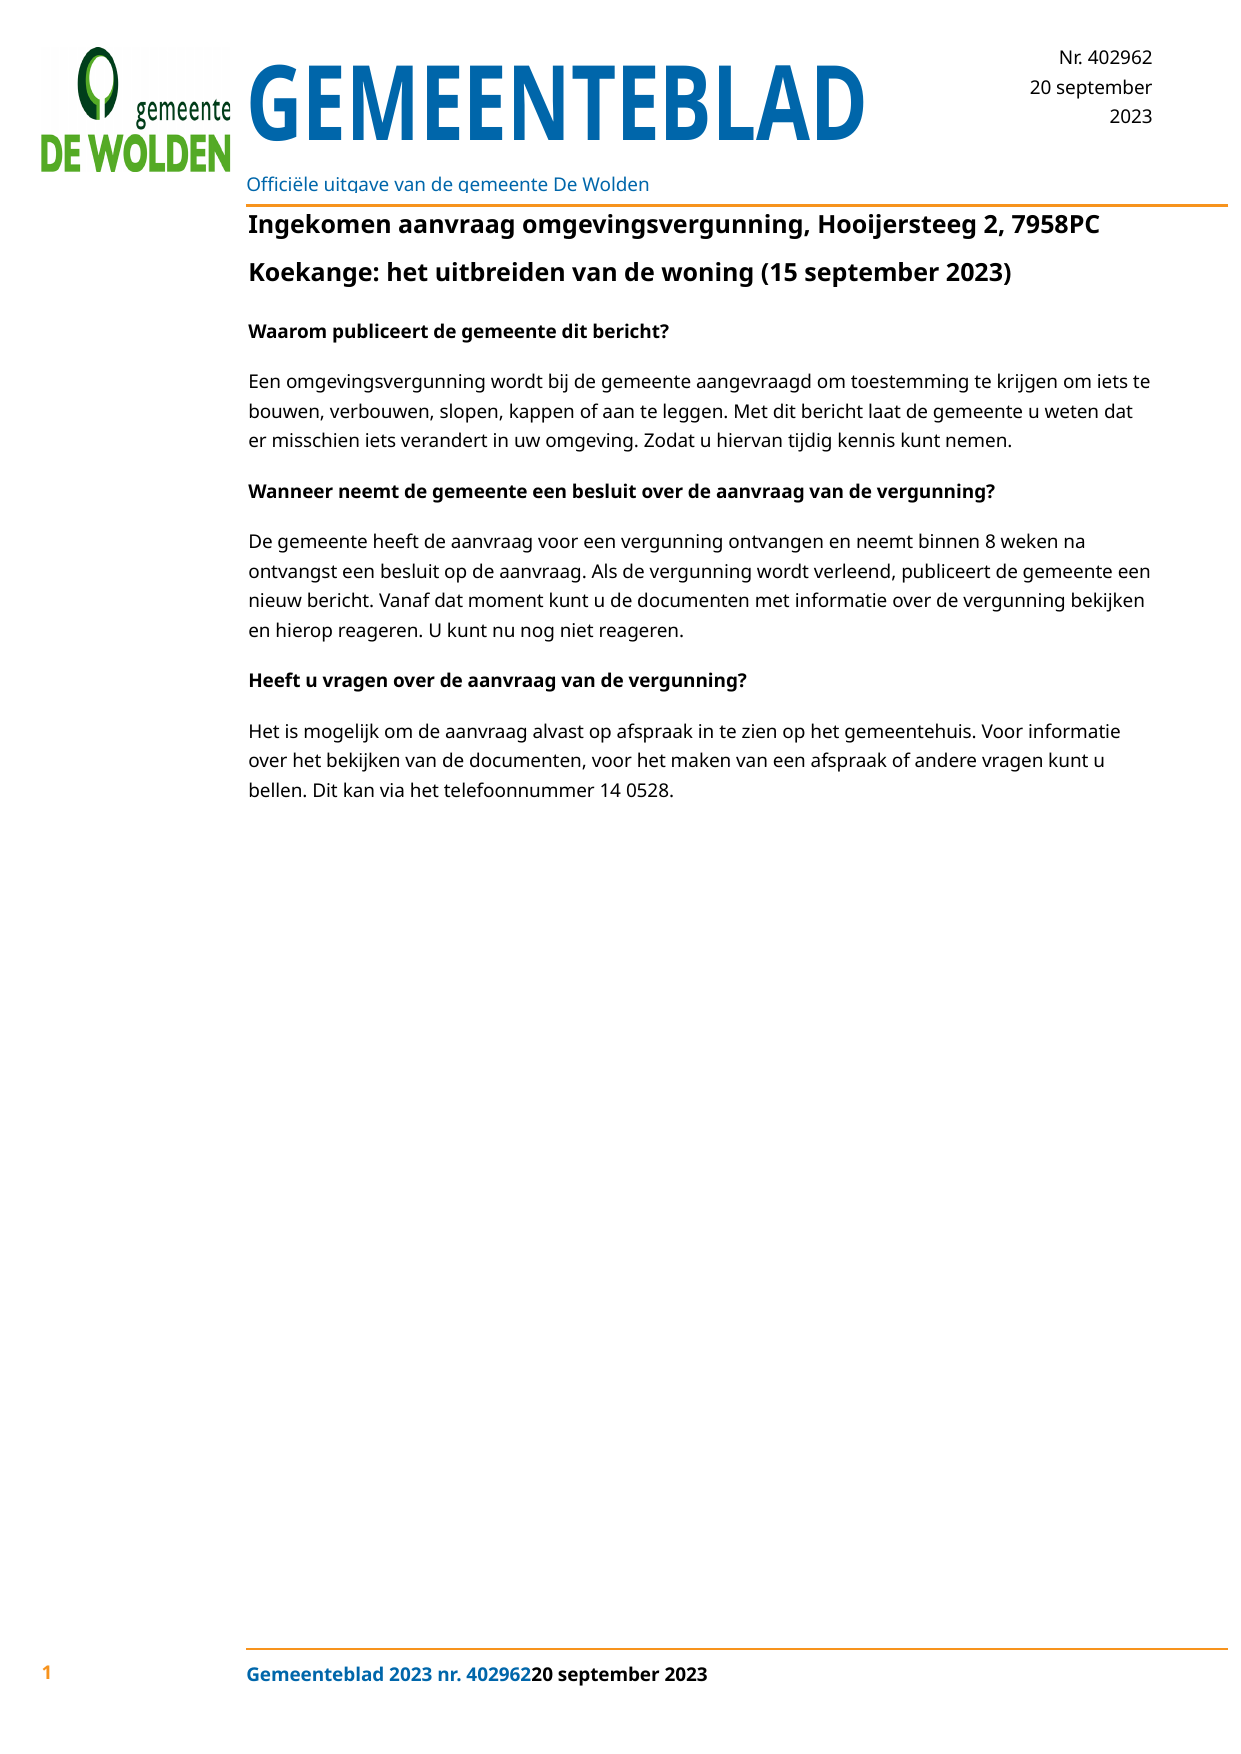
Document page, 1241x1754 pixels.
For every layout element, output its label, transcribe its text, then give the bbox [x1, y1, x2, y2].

text De gemeente heeft de aanvraag voor een vergunning ontvangen en neemt binnen 8 weken na ontvangst een besluit op de aanvraag. Als de vergunning wordt verleend, publiceert de gemeente een nieuw bericht. Vanaf dat moment kunt u de documenten met informatie over de vergunning bekijken en hierop reageren. U kunt nu nog niet reageren. [248, 528, 1152, 643]
text Een omgevingsvergunning wordt bij de gemeente aangevraagd om toestemming te krijgen om iets te bouwen, verbouwen, slopen, kappen of aan te leggen. Met dit bericht laat de gemeente u weten dat er misschien iets verandert in uw omgeving. Zodat u hiervan tijdig kennis kunt nemen. [248, 368, 1152, 453]
text Wanneer neemt de gemeente een besluit over de aanvraag van de vergunning? [248, 478, 1152, 504]
picture [41, 47, 231, 172]
text Ingekomen aanvraag omgevingsvergunning, Hooijersteeg 2, 7958PC Koekange: het uitbreiden van de woning (15 september 2023) [248, 207, 1152, 288]
text Waarom publiceert de gemeente dit bericht? [248, 318, 1152, 344]
text Heeft u vragen over de aanvraag van de vergunning? [248, 667, 1152, 693]
text Het is mogelijk om de aanvraag alvast op afspraak in te zien op het gemeentehuis. Voor informatie over het bekijken van de documenten, voor het maken van een afspraak of andere vragen kunt u bellen. Dit kan via het telefoonnummer 14 0528. [248, 718, 1152, 803]
